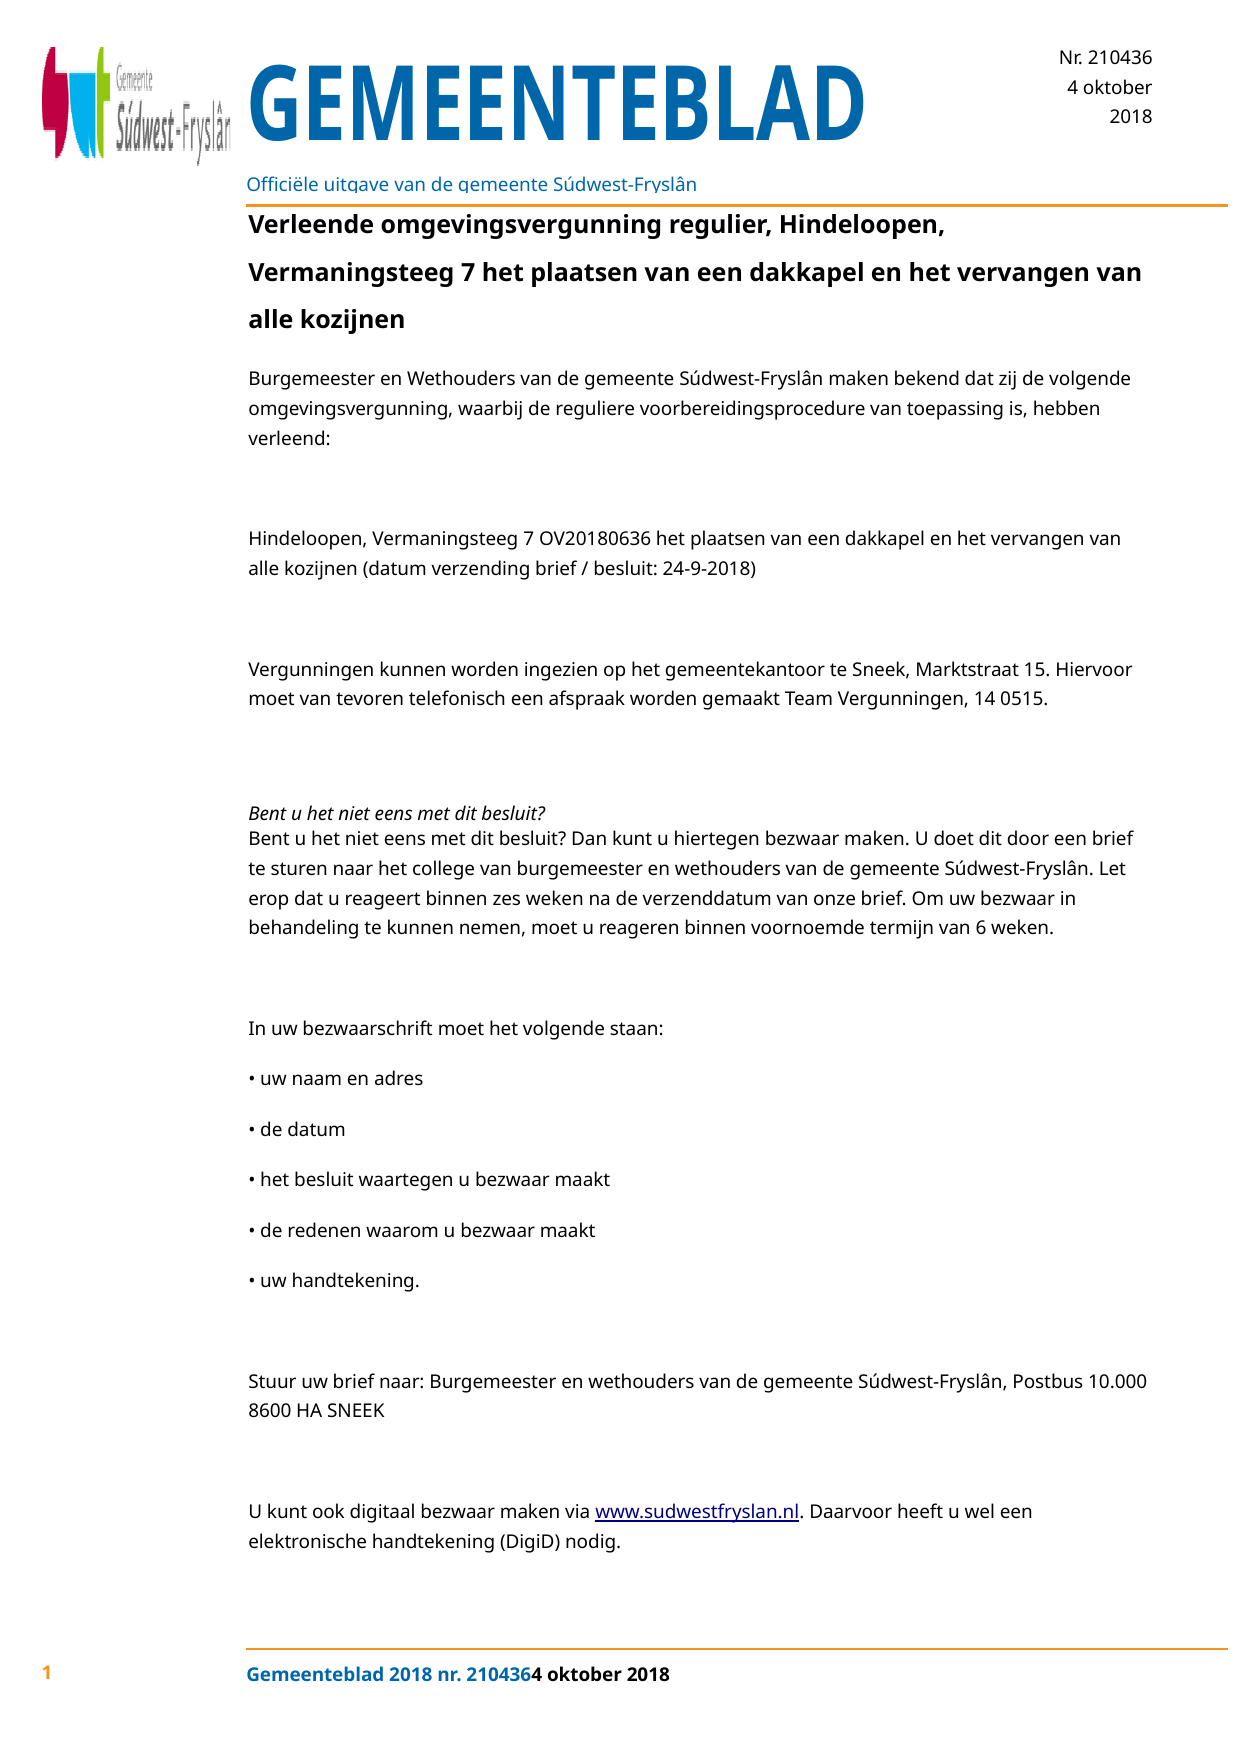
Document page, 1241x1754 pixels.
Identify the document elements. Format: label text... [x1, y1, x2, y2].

text Verleende omgevingsvergunning regulier, Hindeloopen, Vermaningsteeg 7 het plaatsen van een dakkapel en het vervangen van alle kozijnen [248, 207, 1152, 336]
text Vergunningen kunnen worden ingezien op het gemeentekantoor te Sneek, Marktstraat 15. Hiervoor moet van tevoren telefonisch een afspraak worden gemaakt Team Vergunningen, 14 0515. [248, 656, 1152, 711]
text Bent u het niet eens met dit besluit? Dan kunt u hiertegen bezwaar maken. U doet dit door een brief te sturen naar het college van burgemeester en wethouders van de gemeente Súdwest-Fryslân. Let erop dat u reageert binnen zes weken na de verzenddatum van onze brief. Om uw bezwaar in behandeling te kunnen nemen, moet u reageren binnen voornoemde termijn van 6 weken. [248, 826, 1152, 940]
text • het besluit waartegen u bezwaar maakt [248, 1166, 1152, 1192]
text • uw handtekening. [248, 1267, 1152, 1293]
text U kunt ook digitaal bezwaar maken via www.sudwestfryslan.nl. Daarvoor heeft u wel een elektronische handtekening (DigiD) nodig. [248, 1498, 1152, 1554]
text • uw naam en adres [248, 1066, 1152, 1091]
text Bent u het niet eens met dit besluit? [248, 800, 1152, 826]
text • de datum [248, 1116, 1152, 1142]
text Hindeloopen, Vermaningsteeg 7 OV20180636 het plaatsen van een dakkapel en het vervangen van alle kozijnen (datum verzending brief / besluit: 24-9-2018) [248, 526, 1152, 581]
text Stuur uw brief naar: Burgemeester en wethouders van de gemeente Súdwest-Fryslân, Postbus 10.000 8600 HA SNEEK [248, 1368, 1152, 1423]
text In uw bezwaarschrift moet het volgende staan: [248, 1015, 1152, 1041]
text Burgemeester en Wethouders van de gemeente Súdwest-Fryslân maken bekend dat zij de volgende omgevingsvergunning, waarbij de reguliere voorbereidingsprocedure van toepassing is, hebben verleend: [248, 366, 1152, 450]
text • de redenen waarom u bezwaar maakt [248, 1217, 1152, 1243]
picture [41, 47, 231, 172]
